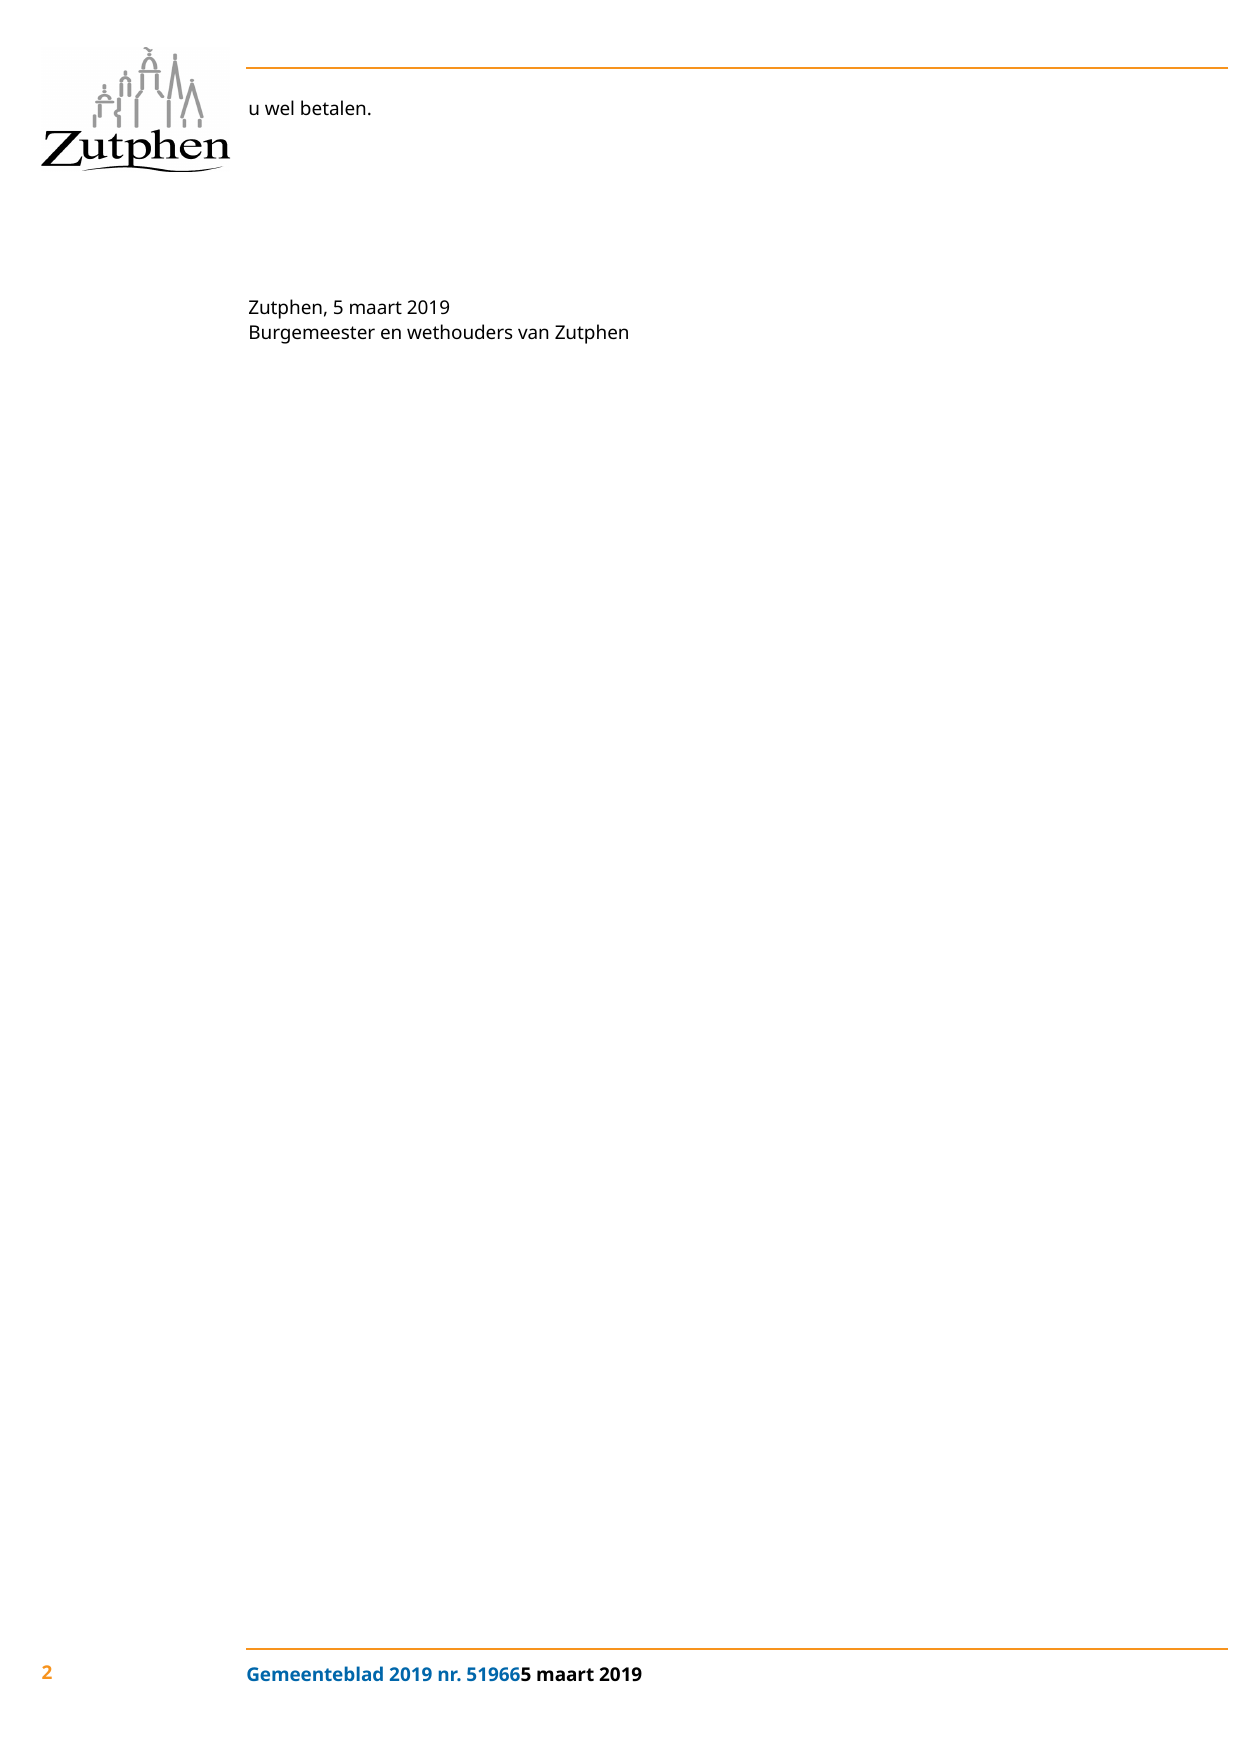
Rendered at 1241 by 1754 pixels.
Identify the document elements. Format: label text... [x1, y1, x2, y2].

text u wel betalen. [248, 95, 1152, 121]
picture [41, 47, 231, 172]
text Burgemeester en wethouders van Zutphen [248, 319, 1152, 345]
text Zutphen, 5 maart 2019 [248, 294, 1152, 319]
